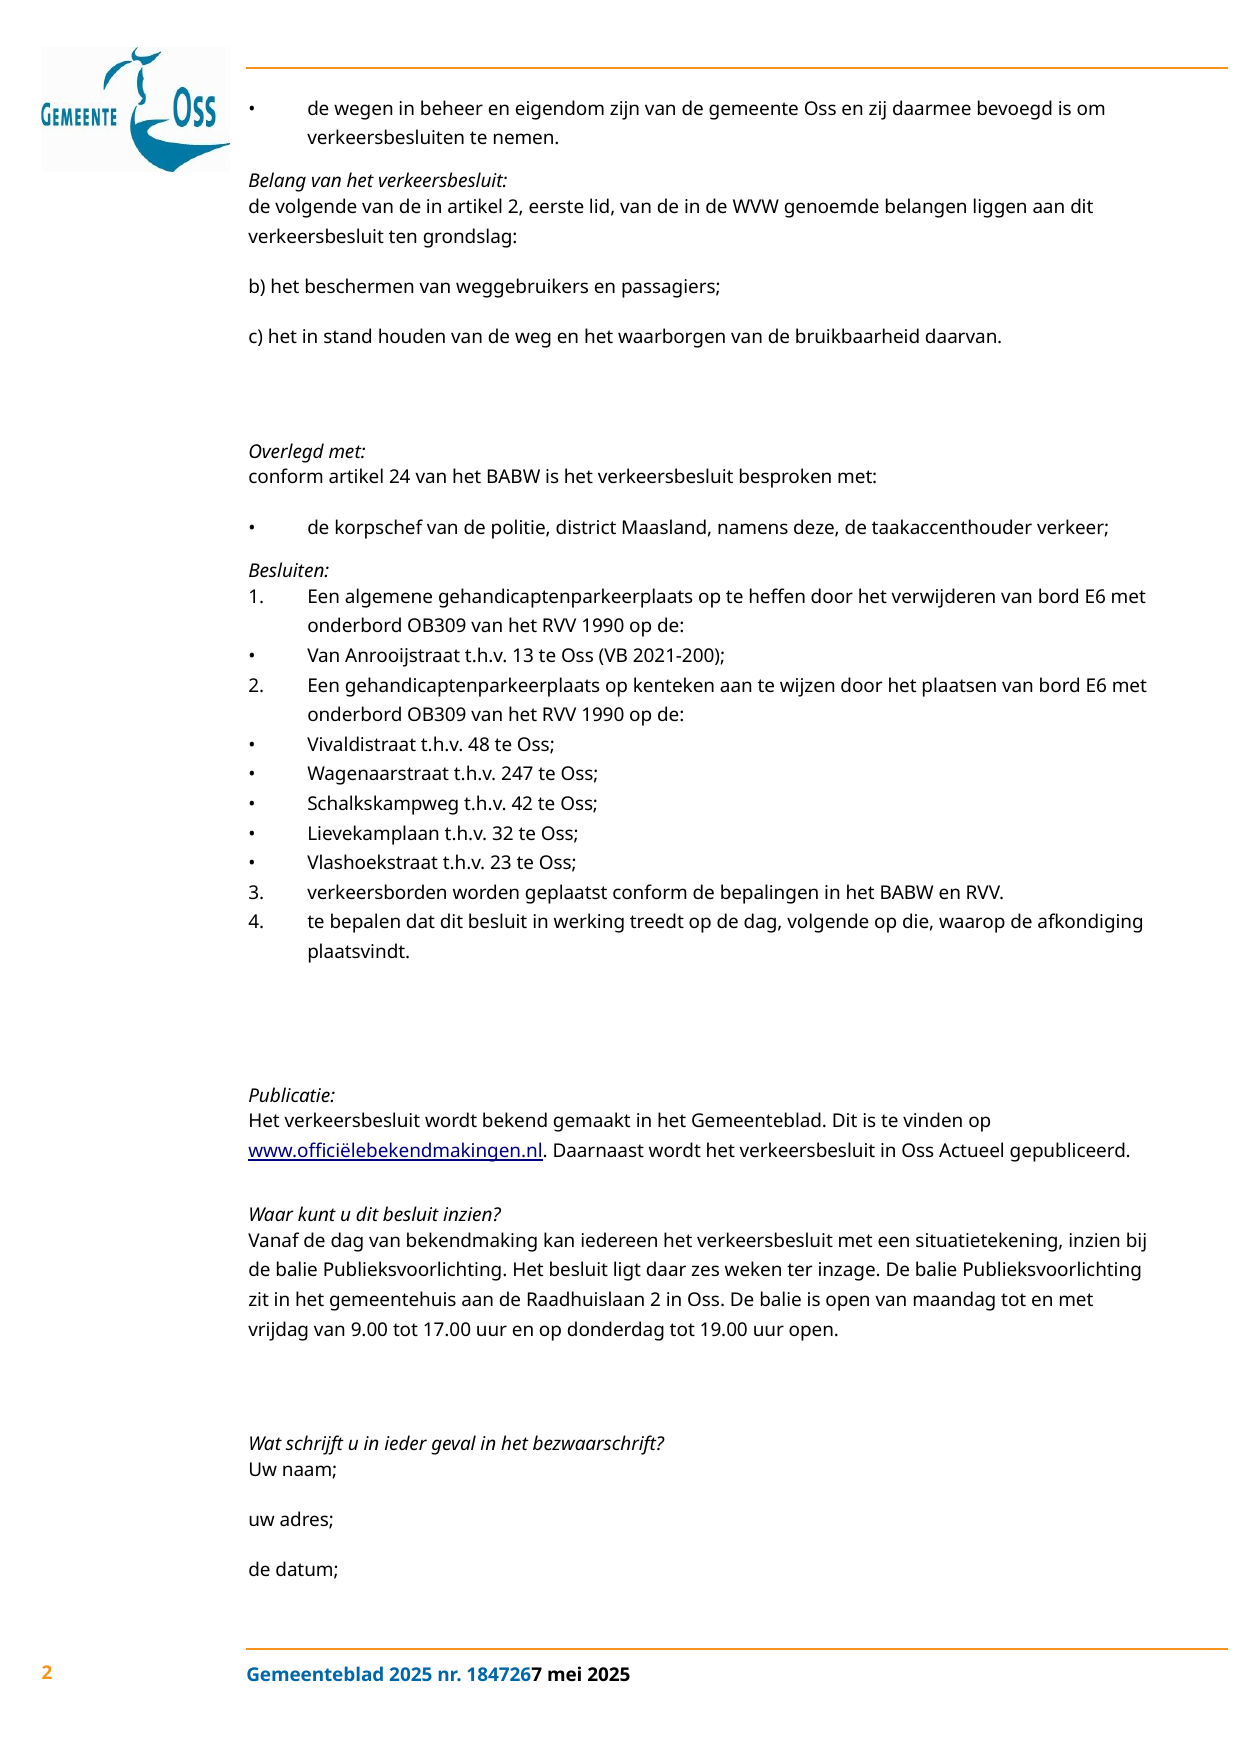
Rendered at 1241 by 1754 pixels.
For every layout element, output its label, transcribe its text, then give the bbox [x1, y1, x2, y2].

picture [41, 47, 231, 172]
list Vivaldistraat t.h.v. 48 te Oss; [248, 731, 1152, 757]
text Overlegd met: [248, 438, 1152, 464]
list verkeersborden worden geplaatst conform de bepalingen in het BABW en RVV. [248, 879, 1152, 904]
list Van Anrooijstraat t.h.v. 13 te Oss (VB 2021-200); [248, 642, 1152, 668]
text b) het beschermen van weggebruikers en passagiers; [248, 273, 1152, 299]
text Wat schrijft u in ieder geval in het bezwaarschrift? [248, 1430, 1152, 1456]
list Een gehandicaptenparkeerplaats op kenteken aan te wijzen door het plaatsen van bord E6 met onderbord OB309 van het RVV 1990 op de: [248, 672, 1152, 727]
text de volgende van de in artikel 2, eerste lid, van de in de WVW genoemde belangen liggen aan dit verkeersbesluit ten grondslag: [248, 193, 1152, 248]
text Belang van het verkeersbesluit: [248, 167, 1152, 193]
text Uw naam; [248, 1456, 1152, 1482]
text Vanaf de dag van bekendmaking kan iedereen het verkeersbesluit met een situatietekening, inzien bij de balie Publieksvoorlichting. Het besluit ligt daar zes weken ter inzage. De balie Publieksvoorlichting zit in het gemeentehuis aan de Raadhuislaan 2 in Oss. De balie is open van maandag tot en met vrijdag van 9.00 tot 17.00 uur en op donderdag tot 19.00 uur open. [248, 1227, 1152, 1341]
list te bepalen dat dit besluit in werking treedt op de dag, volgende op die, waarop de afkondiging plaatsvindt. [248, 908, 1152, 964]
text Het verkeersbesluit wordt bekend gemaakt in het Gemeenteblad. Dit is te vinden op www.officiëlebekendmakingen.nl. Daarnaast wordt het verkeersbesluit in Oss Actueel gepubliceerd. [248, 1108, 1152, 1163]
list Een algemene gehandicaptenparkeerplaats op te heffen door het verwijderen van bord E6 met onderbord OB309 van het RVV 1990 op de: [248, 583, 1152, 638]
list Vlashoekstraat t.h.v. 23 te Oss; [248, 849, 1152, 875]
text c) het in stand houden van de weg en het waarborgen van de bruikbaarheid daarvan. [248, 324, 1152, 349]
text Besluiten: [248, 557, 1152, 583]
list de korpschef van de politie, district Maasland, namens deze, de taakaccenthouder verkeer; [248, 514, 1152, 540]
text Waar kunt u dit besluit inzien? [248, 1201, 1152, 1227]
text conform artikel 24 van het BABW is het verkeersbesluit besproken met: [248, 464, 1152, 489]
list Lievekamplaan t.h.v. 32 te Oss; [248, 820, 1152, 845]
list Wagenaarstraat t.h.v. 247 te Oss; [248, 761, 1152, 786]
text Publicatie: [248, 1082, 1152, 1108]
list de wegen in beheer en eigendom zijn van de gemeente Oss en zij daarmee bevoegd is om verkeersbesluiten te nemen. [248, 95, 1152, 150]
list Schalkskampweg t.h.v. 42 te Oss; [248, 790, 1152, 816]
text uw adres; [248, 1506, 1152, 1532]
text de datum; [248, 1557, 1152, 1582]
